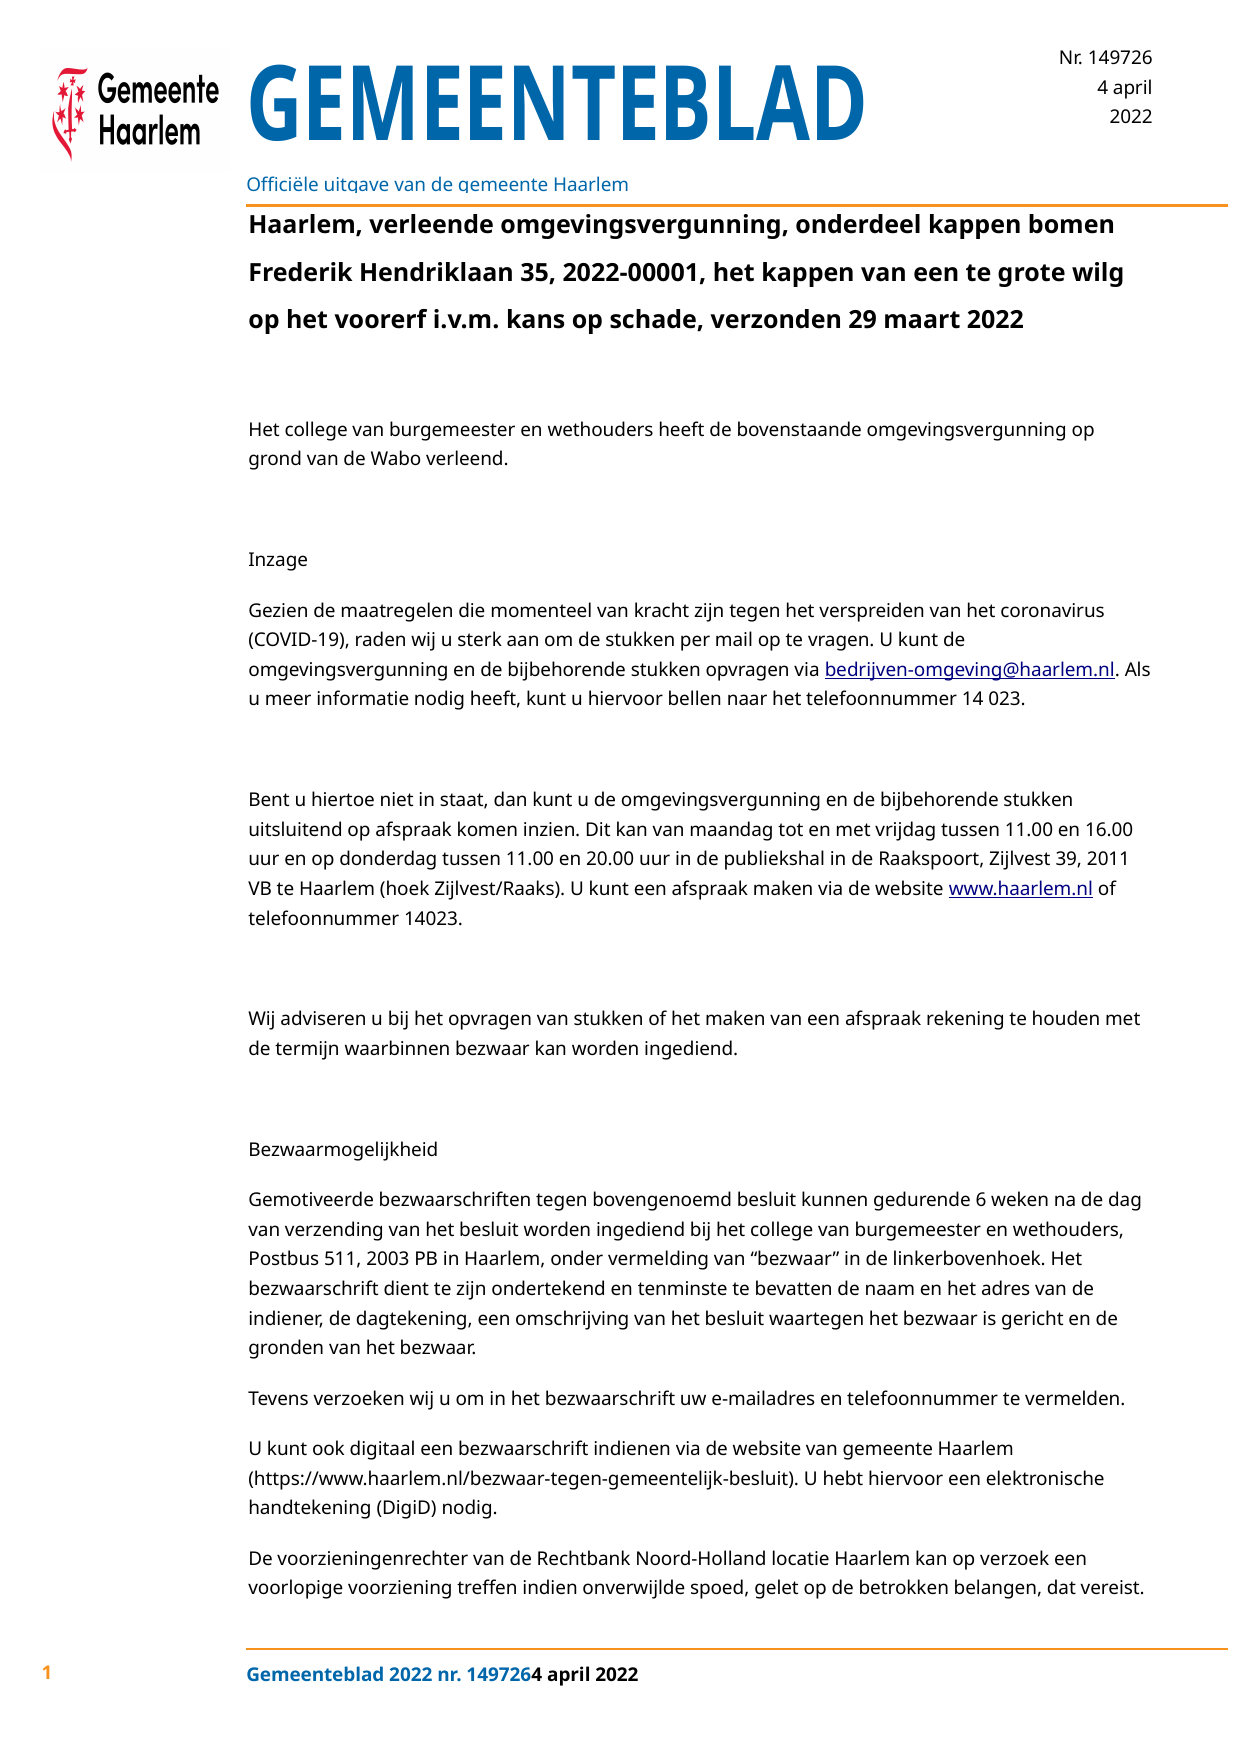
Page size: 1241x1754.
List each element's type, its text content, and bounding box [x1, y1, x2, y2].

text Bezwaarmogelijkheid [248, 1136, 1152, 1162]
text Inzage [248, 546, 1152, 572]
text Gemotiveerde bezwaarschriften tegen bovengenoemd besluit kunnen gedurende 6 weken na de dag van verzending van het besluit worden ingediend bij het college van burgemeester en wethouders, Postbus 511, 2003 PB in Haarlem, onder vermelding van “bezwaar” in de linkerbovenhoek. Het bezwaarschrift dient te zijn ondertekend en tenminste te bevatten de naam en het adres van de indiener, de dagtekening, een omschrijving van het besluit waartegen het bezwaar is gericht en de gronden van het bezwaar. [248, 1186, 1152, 1360]
text Gezien de maatregelen die momenteel van kracht zijn tegen het verspreiden van het coronavirus (COVID-19), raden wij u sterk aan om de stukken per mail op te vragen. U kunt de omgevingsvergunning en de bijbehorende stukken opvragen via bedrijven-omgeving@haarlem.nl. Als u meer informatie nodig heeft, kunt u hiervoor bellen naar het telefoonnummer 14 023. [248, 597, 1152, 711]
text Haarlem, verleende omgevingsvergunning, onderdeel kappen bomen Frederik Hendriklaan 35, 2022-00001, het kappen van een te grote wilg op het voorerf i.v.m. kans op schade, verzonden 29 maart 2022 [248, 207, 1152, 336]
text U kunt ook digitaal een bezwaarschrift indienen via de website van gemeente Haarlem (https://www.haarlem.nl/bezwaar-tegen-gemeentelijk-besluit). U hebt hiervoor een elektronische handtekening (DigiD) nodig. [248, 1435, 1152, 1520]
text Het college van burgemeester en wethouders heeft de bovenstaande omgevingsvergunning op grond van de Wabo verleend. [248, 416, 1152, 471]
text Tevens verzoeken wij u om in het bezwaarschrift uw e-mailadres en telefoonnummer te vermelden. [248, 1385, 1152, 1410]
picture [41, 47, 231, 172]
text Wij adviseren u bij het opvragen van stukken of het maken van een afspraak rekening te houden met de termijn waarbinnen bezwaar kan worden ingediend. [248, 1006, 1152, 1061]
text Bent u hiertoe niet in staat, dan kunt u de omgevingsvergunning en de bijbehorende stukken uitsluitend op afspraak komen inzien. Dit kan van maandag tot en met vrijdag tussen 11.00 en 16.00 uur en op donderdag tussen 11.00 en 20.00 uur in de publiekshal in de Raakspoort, Zijlvest 39, 2011 VB te Haarlem (hoek Zijlvest/Raaks). U kunt een afspraak maken via de website www.haarlem.nl of telefoonnummer 14023. [248, 786, 1152, 930]
text De voorzieningenrechter van de Rechtbank Noord-Holland locatie Haarlem kan op verzoek een voorlopige voorziening treffen indien onverwijlde spoed, gelet op de betrokken belangen, dat vereist. [248, 1545, 1152, 1600]
